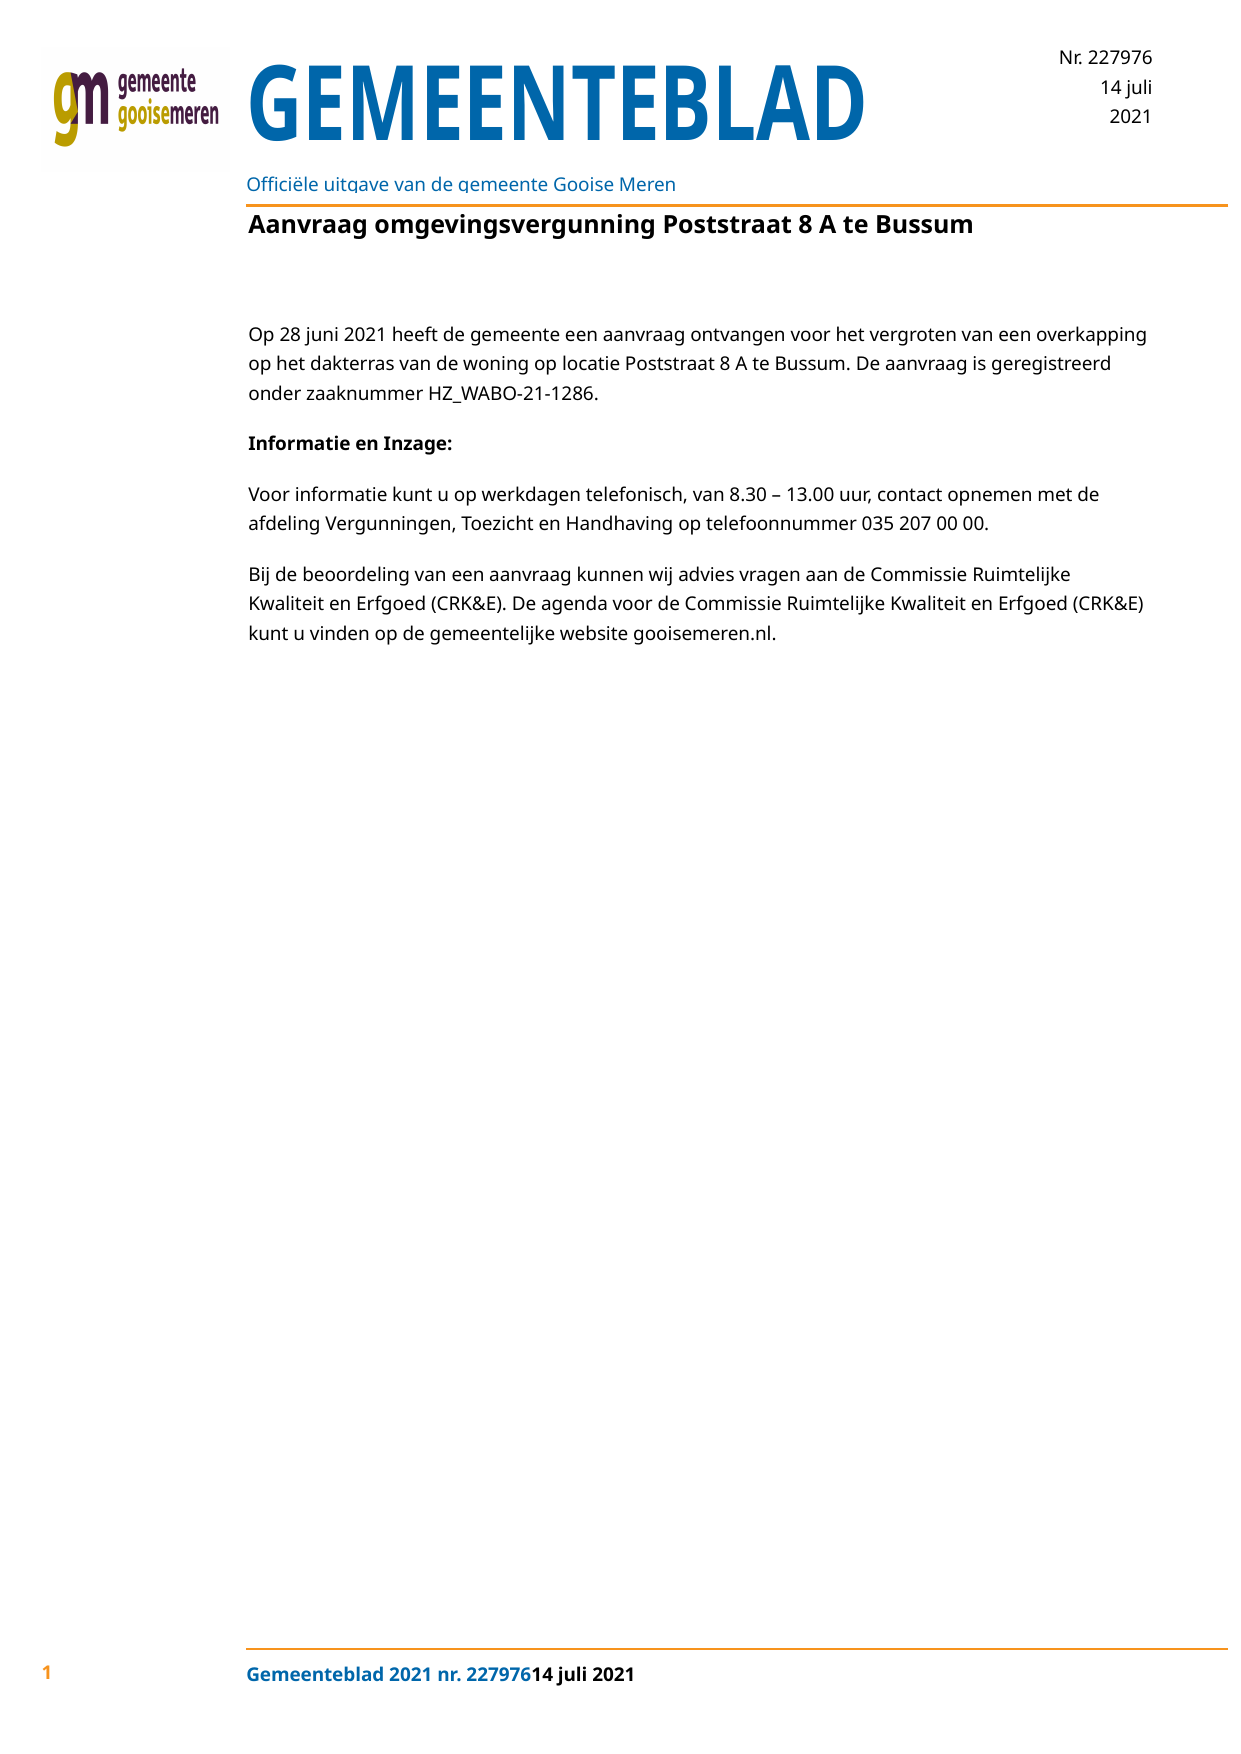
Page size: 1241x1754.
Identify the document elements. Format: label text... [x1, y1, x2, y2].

picture [41, 47, 231, 172]
text Aanvraag omgevingsvergunning Poststraat 8 A te Bussum [248, 207, 1152, 241]
text Voor informatie kunt u op werkdagen telefonisch, van 8.30 – 13.00 uur, contact opnemen met de afdeling Vergunningen, Toezicht en Handhaving op telefoonnummer 035 207 00 00. [248, 481, 1152, 536]
text Informatie en Inzage: [248, 430, 1152, 456]
text Op 28 juni 2021 heeft de gemeente een aanvraag ontvangen voor het vergroten van een overkapping op het dakterras van de woning op locatie Poststraat 8 A te Bussum. De aanvraag is geregistreerd onder zaaknummer HZ_WABO-21-1286. [248, 321, 1152, 406]
text Bij de beoordeling van een aanvraag kunnen wij advies vragen aan de Commissie Ruimtelijke Kwaliteit en Erfgoed (CRK&E). De agenda voor de Commissie Ruimtelijke Kwaliteit en Erfgoed (CRK&E) kunt u vinden op de gemeentelijke website gooisemeren.nl. [248, 561, 1152, 646]
